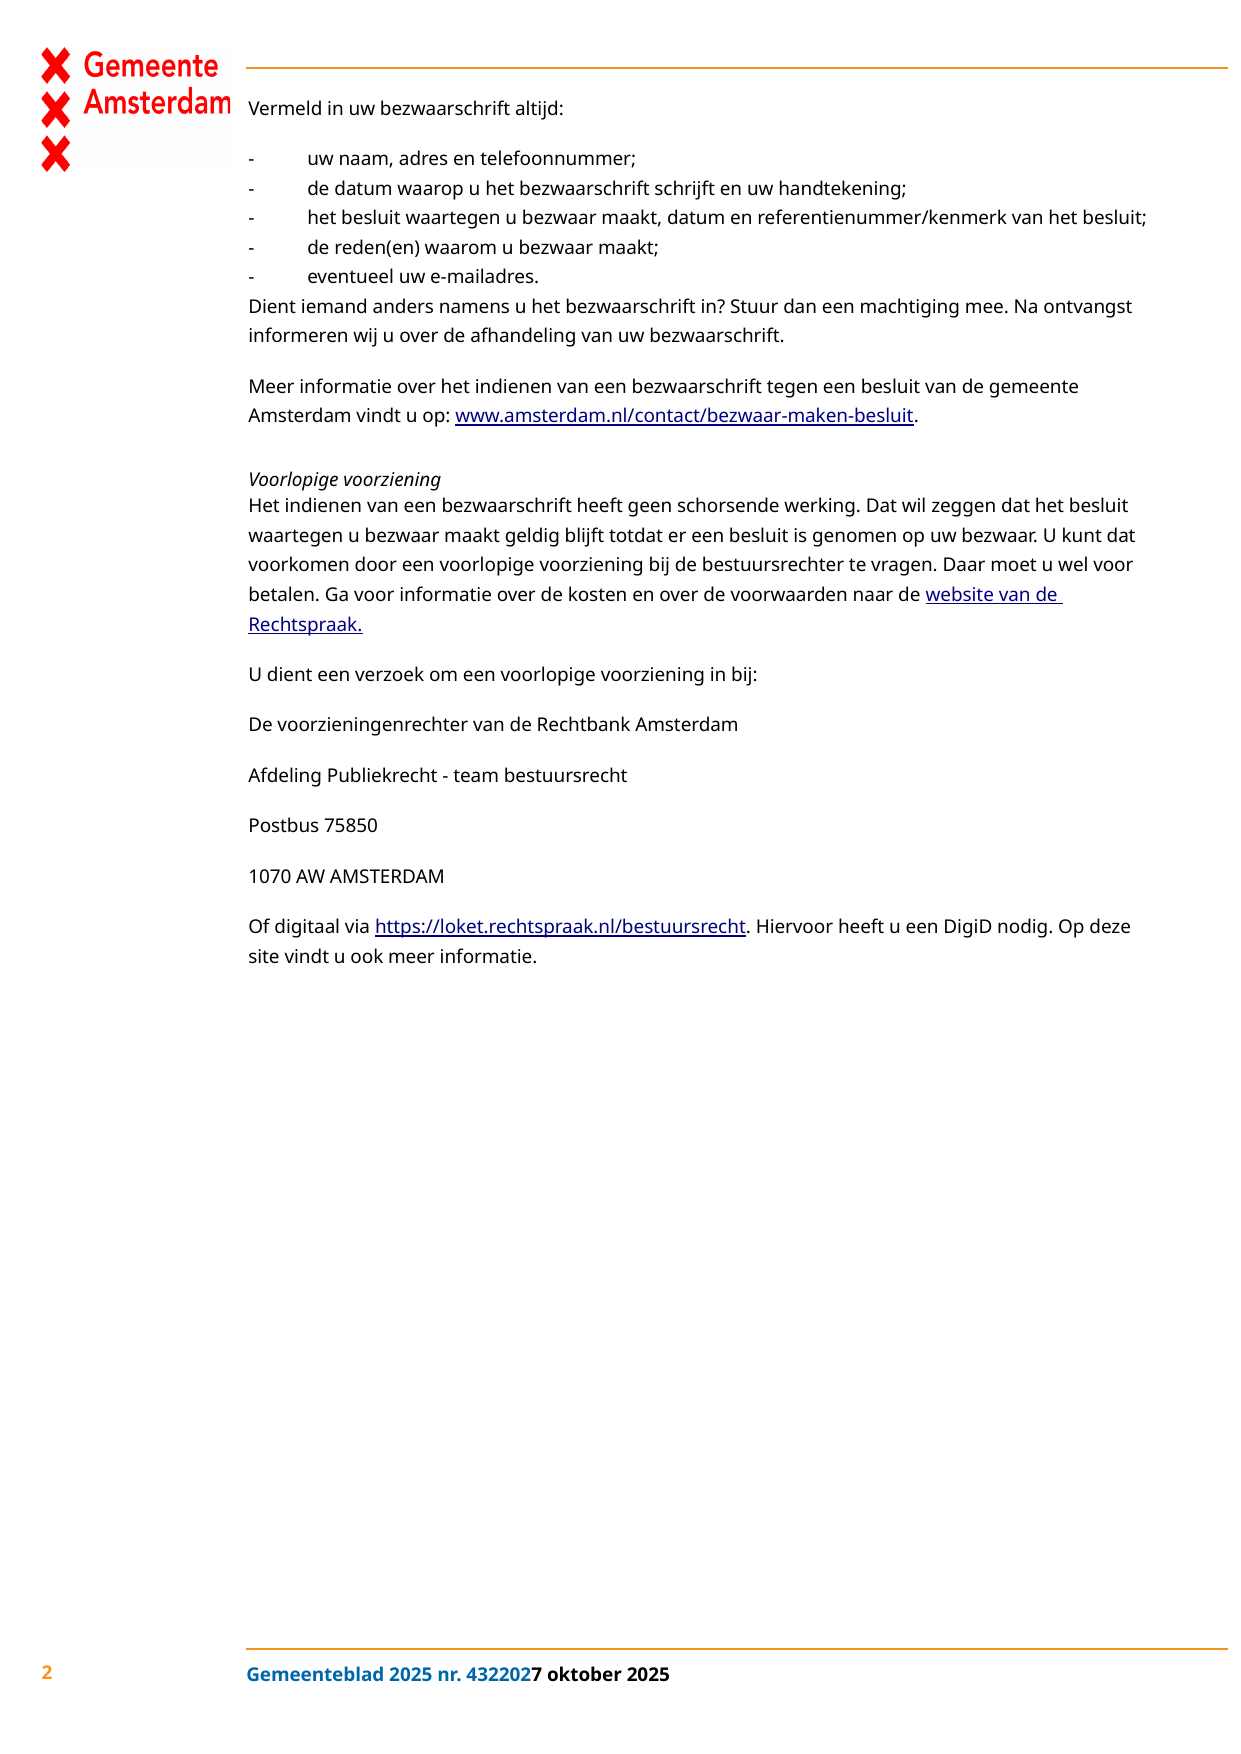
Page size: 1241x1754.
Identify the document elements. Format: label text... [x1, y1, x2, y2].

text U dient een verzoek om een voorlopige voorziening in bij: [248, 661, 1152, 687]
list de reden(en) waarom u bezwaar maakt; [248, 234, 1152, 260]
list eventueel uw e-mailadres. [248, 263, 1152, 289]
text Afdeling Publiekrecht - team bestuursrecht [248, 762, 1152, 788]
text Dient iemand anders namens u het bezwaarschrift in? Stuur dan een machtiging mee. Na ontvangst informeren wij u over de afhandeling van uw bezwaarschrift. [248, 293, 1152, 348]
text Vermeld in uw bezwaarschrift altijd: [248, 95, 1152, 121]
picture [41, 47, 231, 172]
text Het indienen van een bezwaarschrift heeft geen schorsende werking. Dat wil zeggen dat het besluit waartegen u bezwaar maakt geldig blijft totdat er een besluit is genomen op uw bezwaar. U kunt dat voorkomen door een voorlopige voorziening bij de bestuursrechter te vragen. Daar moet u wel voor betalen. Ga voor informatie over de kosten en over de voorwaarden naar de website van de Rechtspraak. [248, 492, 1152, 636]
list het besluit waartegen u bezwaar maakt, datum en referentienummer/kenmerk van het besluit; [248, 204, 1152, 230]
text De voorzieningenrechter van de Rechtbank Amsterdam [248, 712, 1152, 737]
text Voorlopige voorziening [248, 467, 1152, 492]
list uw naam, adres en telefoonnummer; [248, 145, 1152, 171]
text 1070 AW AMSTERDAM [248, 863, 1152, 888]
list de datum waarop u het bezwaarschrift schrijft en uw handtekening; [248, 175, 1152, 201]
text Of digitaal via https://loket.rechtspraak.nl/bestuursrecht. Hiervoor heeft u een DigiD nodig. Op deze site vindt u ook meer informatie. [248, 913, 1152, 968]
text Meer informatie over het indienen van een bezwaarschrift tegen een besluit van de gemeente Amsterdam vindt u op: www.amsterdam.nl/contact/bezwaar-maken-besluit. [248, 373, 1152, 428]
text Postbus 75850 [248, 812, 1152, 838]
